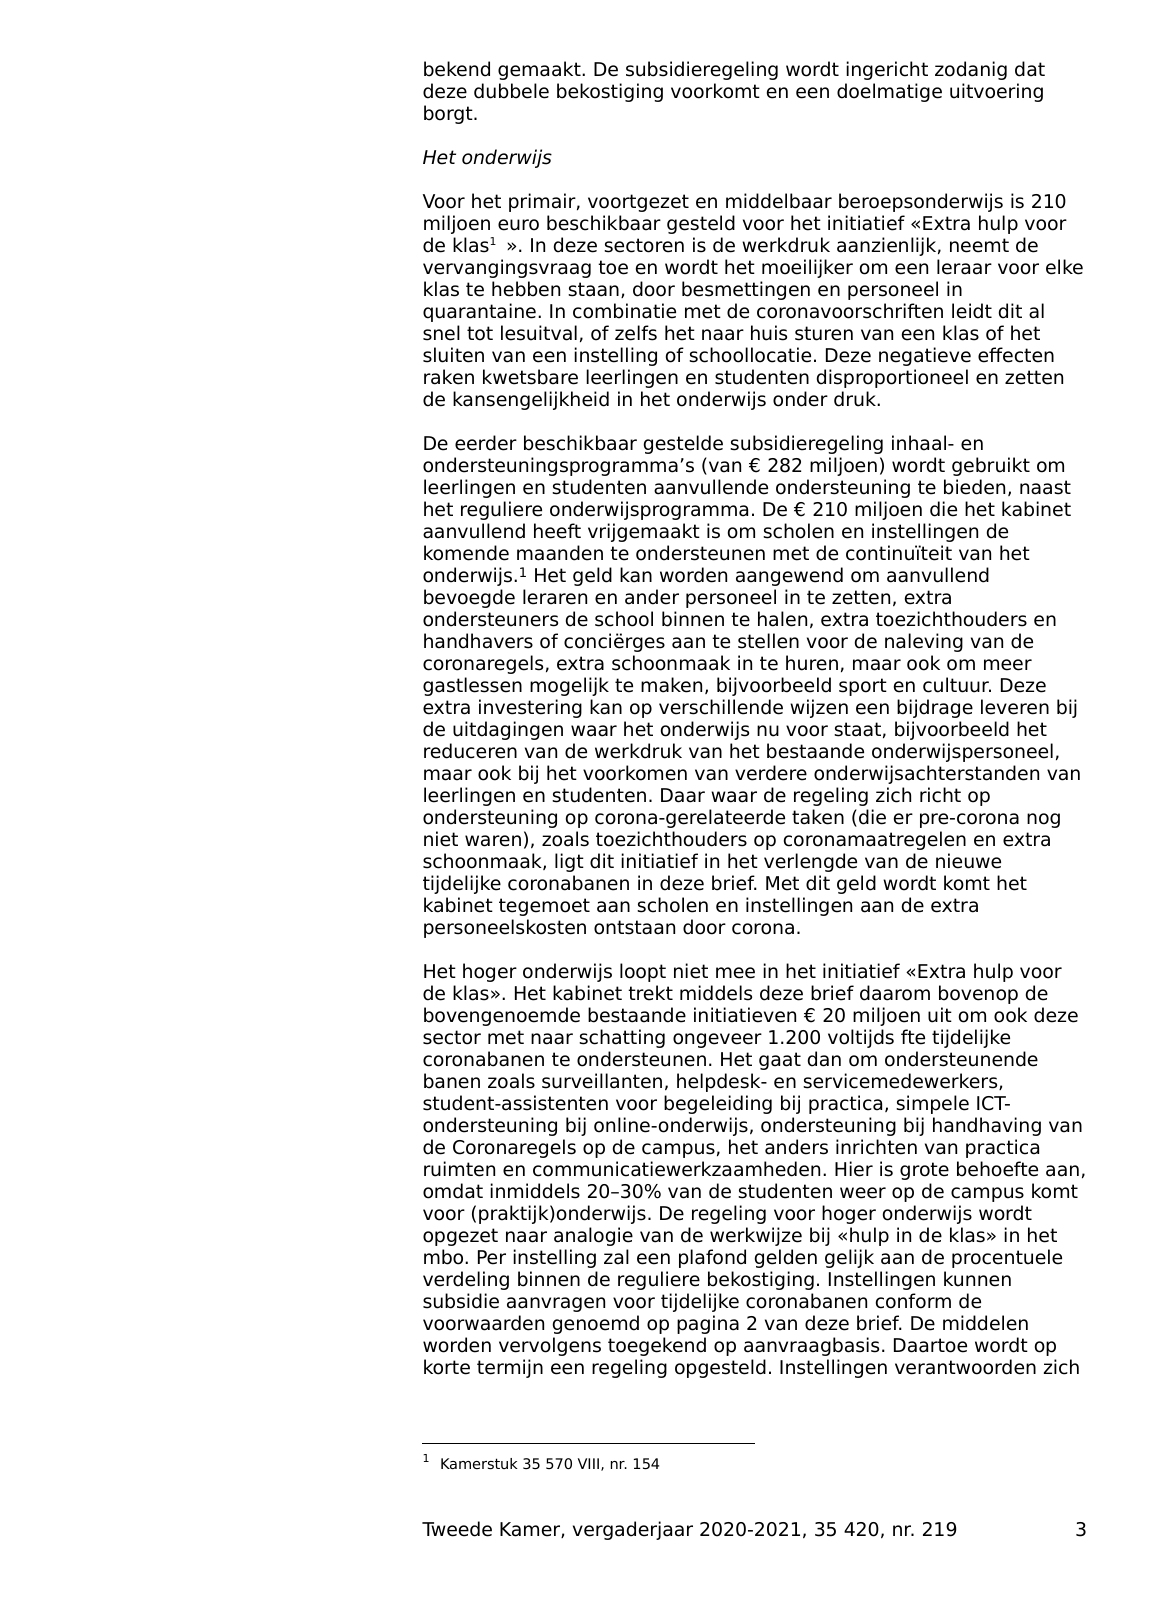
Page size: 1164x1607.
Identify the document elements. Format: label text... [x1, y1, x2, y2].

text Het hoger onderwijs loopt niet mee in het initiatief «Extra hulp voor de klas». Het kabinet trekt middels deze brief daarom bovenop de bovengenoemde bestaande initiatieven € 20 miljoen uit om ook deze sector met naar schatting ongeveer 1.200 voltijds fte tijdelijke coronabanen te ondersteunen. Het gaat dan om ondersteunende banen zoals surveillanten, helpdesk- en servicemedewerkers, student-assistenten voor begeleiding bij practica, simpele ICT-ondersteuning bij online-onderwijs, ondersteuning bij handhaving van de Coronaregels op de campus, het anders inrichten van practica ruimten en communicatiewerkzaamheden. Hier is grote behoefte aan, omdat inmiddels 20–30% van de studenten weer op de campus komt voor (praktijk)onderwijs. De regeling voor hoger onderwijs wordt opgezet naar analogie van de werkwijze bij «hulp in de klas» in het mbo. Per instelling zal een plafond gelden gelijk aan de procentuele verdeling binnen de reguliere bekostiging. Instellingen kunnen subsidie aanvragen voor tijdelijke coronabanen conform de voorwaarden genoemd op pagina 2 van deze brief. De middelen worden vervolgens toegekend op aanvraagbasis. Daartoe wordt op korte termijn een regeling opgesteld. Instellingen verantwoorden zich [422, 961, 1087, 1379]
text bekend gemaakt. De subsidieregeling wordt ingericht zodanig dat deze dubbele bekostiging voorkomt en een doelmatige uitvoering borgt. [422, 59, 1087, 125]
subtitle Het onderwijs [422, 147, 1087, 169]
text Voor het primair, voortgezet en middelbaar beroepsonderwijs is 210 miljoen euro beschikbaar gesteld voor het initiatief «Extra hulp voor de klas ». In deze sectoren is de werkdruk aanzienlijk, neemt de vervangingsvraag toe en wordt het moeilijker om een leraar voor elke klas te hebben staan, door besmettingen en personeel in quarantaine. In combinatie met de coronavoorschriften leidt dit al snel tot lesuitval, of zelfs het naar huis sturen van een klas of het sluiten van een instelling of schoollocatie. Deze negatieve effecten raken kwetsbare leerlingen en studenten disproportioneel en zetten de kansengelijkheid in het onderwijs onder druk. [422, 191, 1087, 411]
text Kamerstuk 35 570 VIII, nr. 154 [422, 1452, 1087, 1474]
text De eerder beschikbaar gestelde subsidieregeling inhaal- en ondersteuningsprogramma’s (van € 282 miljoen) wordt gebruikt om leerlingen en studenten aanvullende ondersteuning te bieden, naast het reguliere onderwijsprogramma. De € 210 miljoen die het kabinet aanvullend heeft vrijgemaakt is om scholen en instellingen de komende maanden te ondersteunen met de continuïteit van het onderwijs.1 Het geld kan worden aangewend om aanvullend bevoegde leraren en ander personeel in te zetten, extra ondersteuners de school binnen te halen, extra toezichthouders en handhavers of conciërges aan te stellen voor de naleving van de coronaregels, extra schoonmaak in te huren, maar ook om meer gastlessen mogelijk te maken, bijvoorbeeld sport en cultuur. Deze extra investering kan op verschillende wijzen een bijdrage leveren bij de uitdagingen waar het onderwijs nu voor staat, bijvoorbeeld het reduceren van de werkdruk van het bestaande onderwijspersoneel, maar ook bij het voorkomen van verdere onderwijsachterstanden van leerlingen en studenten. Daar waar de regeling zich richt op ondersteuning op corona-gerelateerde taken (die er pre-corona nog niet waren), zoals toezichthouders op coronamaatregelen en extra schoonmaak, ligt dit initiatief in het verlengde van de nieuwe tijdelijke coronabanen in deze brief. Met dit geld wordt komt het kabinet tegemoet aan scholen en instellingen aan de extra personeelskosten ontstaan door corona. [422, 433, 1087, 939]
